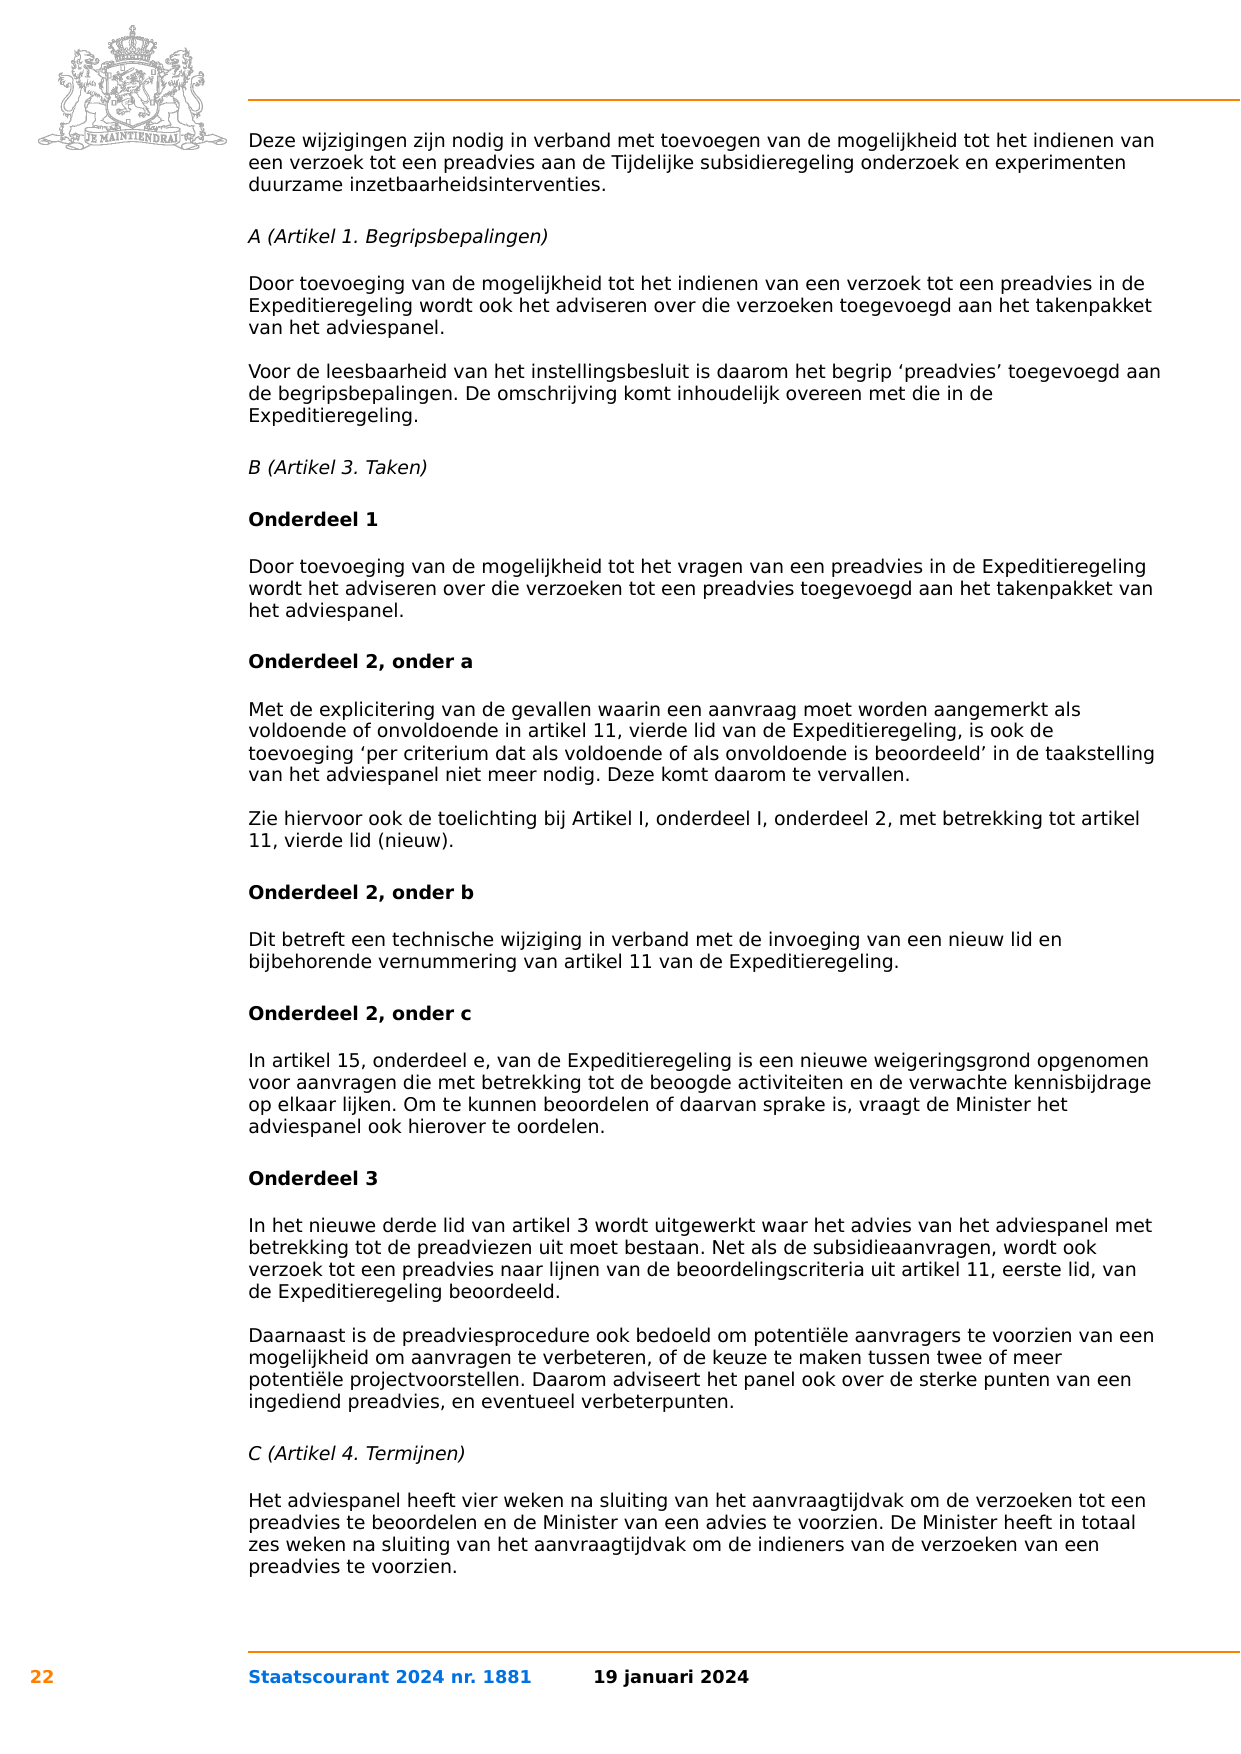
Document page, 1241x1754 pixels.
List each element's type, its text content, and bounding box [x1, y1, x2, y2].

text Door toevoeging van de mogelijkheid tot het vragen van een preadvies in de Expeditieregeling wordt het adviseren over die verzoeken tot een preadvies toegevoegd aan het takenpakket van het adviespanel. [248, 556, 1163, 621]
text In artikel 15, onderdeel e, van de Expeditieregeling is een nieuwe weigeringsgrond opgenomen voor aanvragen die met betrekking tot de beoogde activiteiten en de verwachte kennisbijdrage op elkaar lijken. Om te kunnen beoordelen of daarvan sprake is, vraagt de Minister het adviespanel ook hierover te oordelen. [248, 1050, 1163, 1138]
picture [38, 25, 227, 150]
text Zie hiervoor ook de toelichting bij Artikel I, onderdeel I, onderdeel 2, met betrekking tot artikel 11, vierde lid (nieuw). [248, 808, 1163, 852]
subtitle Onderdeel 3 [248, 1168, 1163, 1190]
text Met de explicitering van de gevallen waarin een aanvraag moet worden aangemerkt als voldoende of onvoldoende in artikel 11, vierde lid van de Expeditieregeling, is ook de toevoeging ‘per criterium dat als voldoende of als onvoldoende is beoordeeld’ in de taakstelling van het adviespanel niet meer nodig. Deze komt daarom te vervallen. [248, 698, 1163, 786]
subtitle A (Artikel 1. Begripsbepalingen) [248, 226, 1163, 248]
subtitle Onderdeel 2, onder b [248, 882, 1163, 904]
subtitle Onderdeel 2, onder a [248, 651, 1163, 673]
text Deze wijzigingen zijn nodig in verband met toevoegen van de mogelijkheid tot het indienen van een verzoek tot een preadvies aan de Tijdelijke subsidieregeling onderzoek en experimenten duurzame inzetbaarheidsinterventies. [248, 130, 1163, 196]
subtitle Onderdeel 1 [248, 508, 1163, 531]
text Dit betreft een technische wijziging in verband met de invoeging van een nieuw lid en bijbehorende vernummering van artikel 11 van de Expeditieregeling. [248, 929, 1163, 973]
subtitle B (Artikel 3. Taken) [248, 457, 1163, 478]
text Het adviespanel heeft vier weken na sluiting van het aanvraagtijdvak om de verzoeken tot een preadvies te beoordelen en de Minister van een advies te voorzien. De Minister heeft in totaal zes weken na sluiting van het aanvraagtijdvak om de indieners van de verzoeken van een preadvies te voorzien. [248, 1490, 1163, 1578]
text Daarnaast is de preadviesprocedure ook bedoeld om potentiële aanvragers te voorzien van een mogelijkheid om aanvragen te verbeteren, of de keuze te maken tussen twee of meer potentiële projectvoorstellen. Daarom adviseert het panel ook over de sterke punten van een ingediend preadvies, en eventueel verbeterpunten. [248, 1325, 1163, 1413]
text Door toevoeging van de mogelijkheid tot het indienen van een verzoek tot een preadvies in de Expeditieregeling wordt ook het adviseren over die verzoeken toegevoegd aan het takenpakket van het adviespanel. [248, 273, 1163, 339]
subtitle C (Artikel 4. Termijnen) [248, 1443, 1163, 1465]
subtitle Onderdeel 2, onder c [248, 1003, 1163, 1025]
text Voor de leesbaarheid van het instellingsbesluit is daarom het begrip ‘preadvies’ toegevoegd aan de begripsbepalingen. De omschrijving komt inhoudelijk overeen met die in de Expeditieregeling. [248, 361, 1163, 427]
text In het nieuwe derde lid van artikel 3 wordt uitgewerkt waar het advies van het adviespanel met betrekking tot de preadviezen uit moet bestaan. Net als de subsidieaanvragen, wordt ook verzoek tot een preadvies naar lijnen van de beoordelingscriteria uit artikel 11, eerste lid, van de Expeditieregeling beoordeeld. [248, 1215, 1163, 1303]
